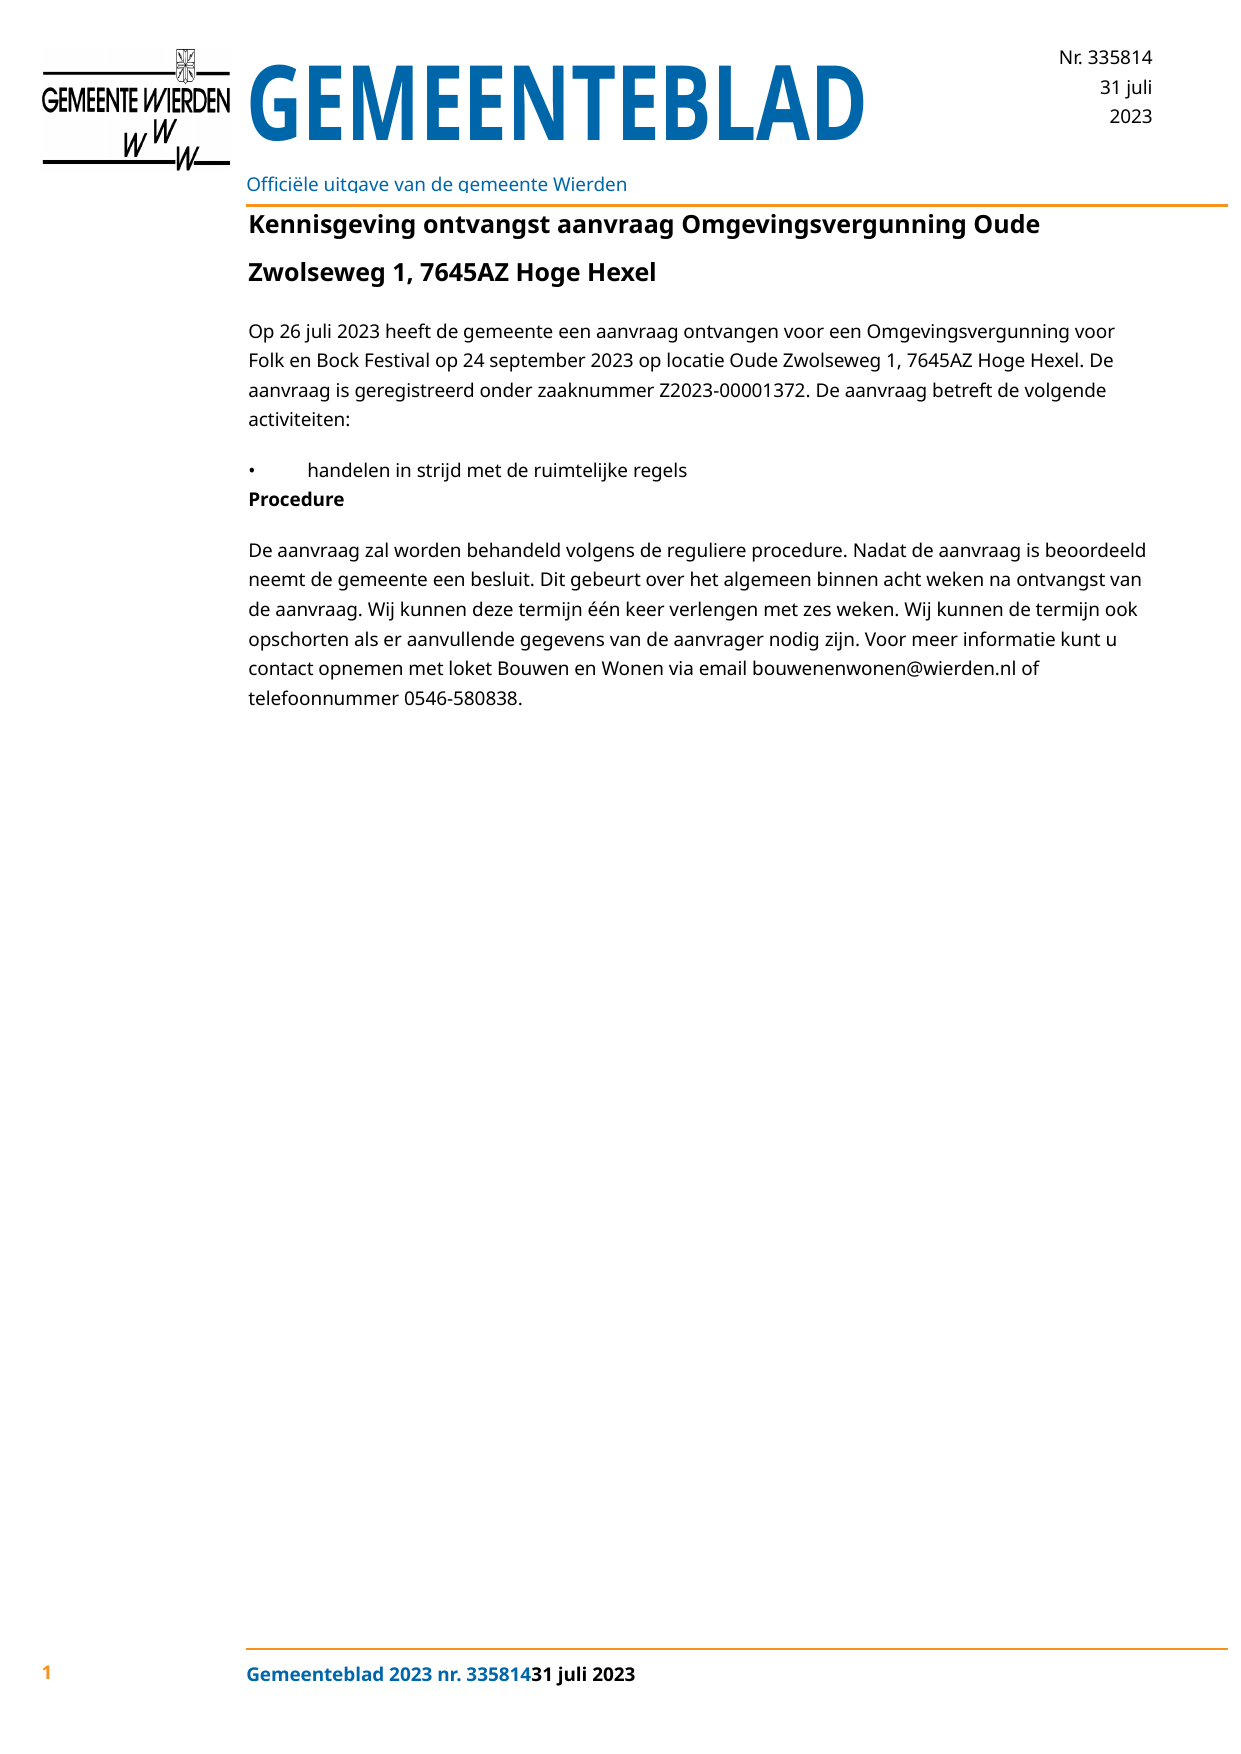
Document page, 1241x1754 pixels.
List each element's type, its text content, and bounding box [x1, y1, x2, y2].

text Kennisgeving ontvangst aanvraag Omgevingsvergunning Oude Zwolseweg 1, 7645AZ Hoge Hexel [248, 207, 1152, 288]
picture [41, 47, 231, 172]
text Op 26 juli 2023 heeft de gemeente een aanvraag ontvangen voor een Omgevingsvergunning voor Folk en Bock Festival op 24 september 2023 op locatie Oude Zwolseweg 1, 7645AZ Hoge Hexel. De aanvraag is geregistreerd onder zaaknummer Z2023-00001372. De aanvraag betreft de volgende activiteiten: [248, 318, 1152, 432]
list handelen in strijd met de ruimtelijke regels [248, 457, 1152, 483]
text Procedure [248, 487, 1152, 512]
text De aanvraag zal worden behandeld volgens de reguliere procedure. Nadat de aanvraag is beoordeeld neemt de gemeente een besluit. Dit gebeurt over het algemeen binnen acht weken na ontvangst van de aanvraag. Wij kunnen deze termijn één keer verlengen met zes weken. Wij kunnen de termijn ook opschorten als er aanvullende gegevens van de aanvrager nodig zijn. Voor meer informatie kunt u contact opnemen met loket Bouwen en Wonen via email bouwenenwonen@wierden.nl of telefoonnummer 0546-580838. [248, 537, 1152, 711]
